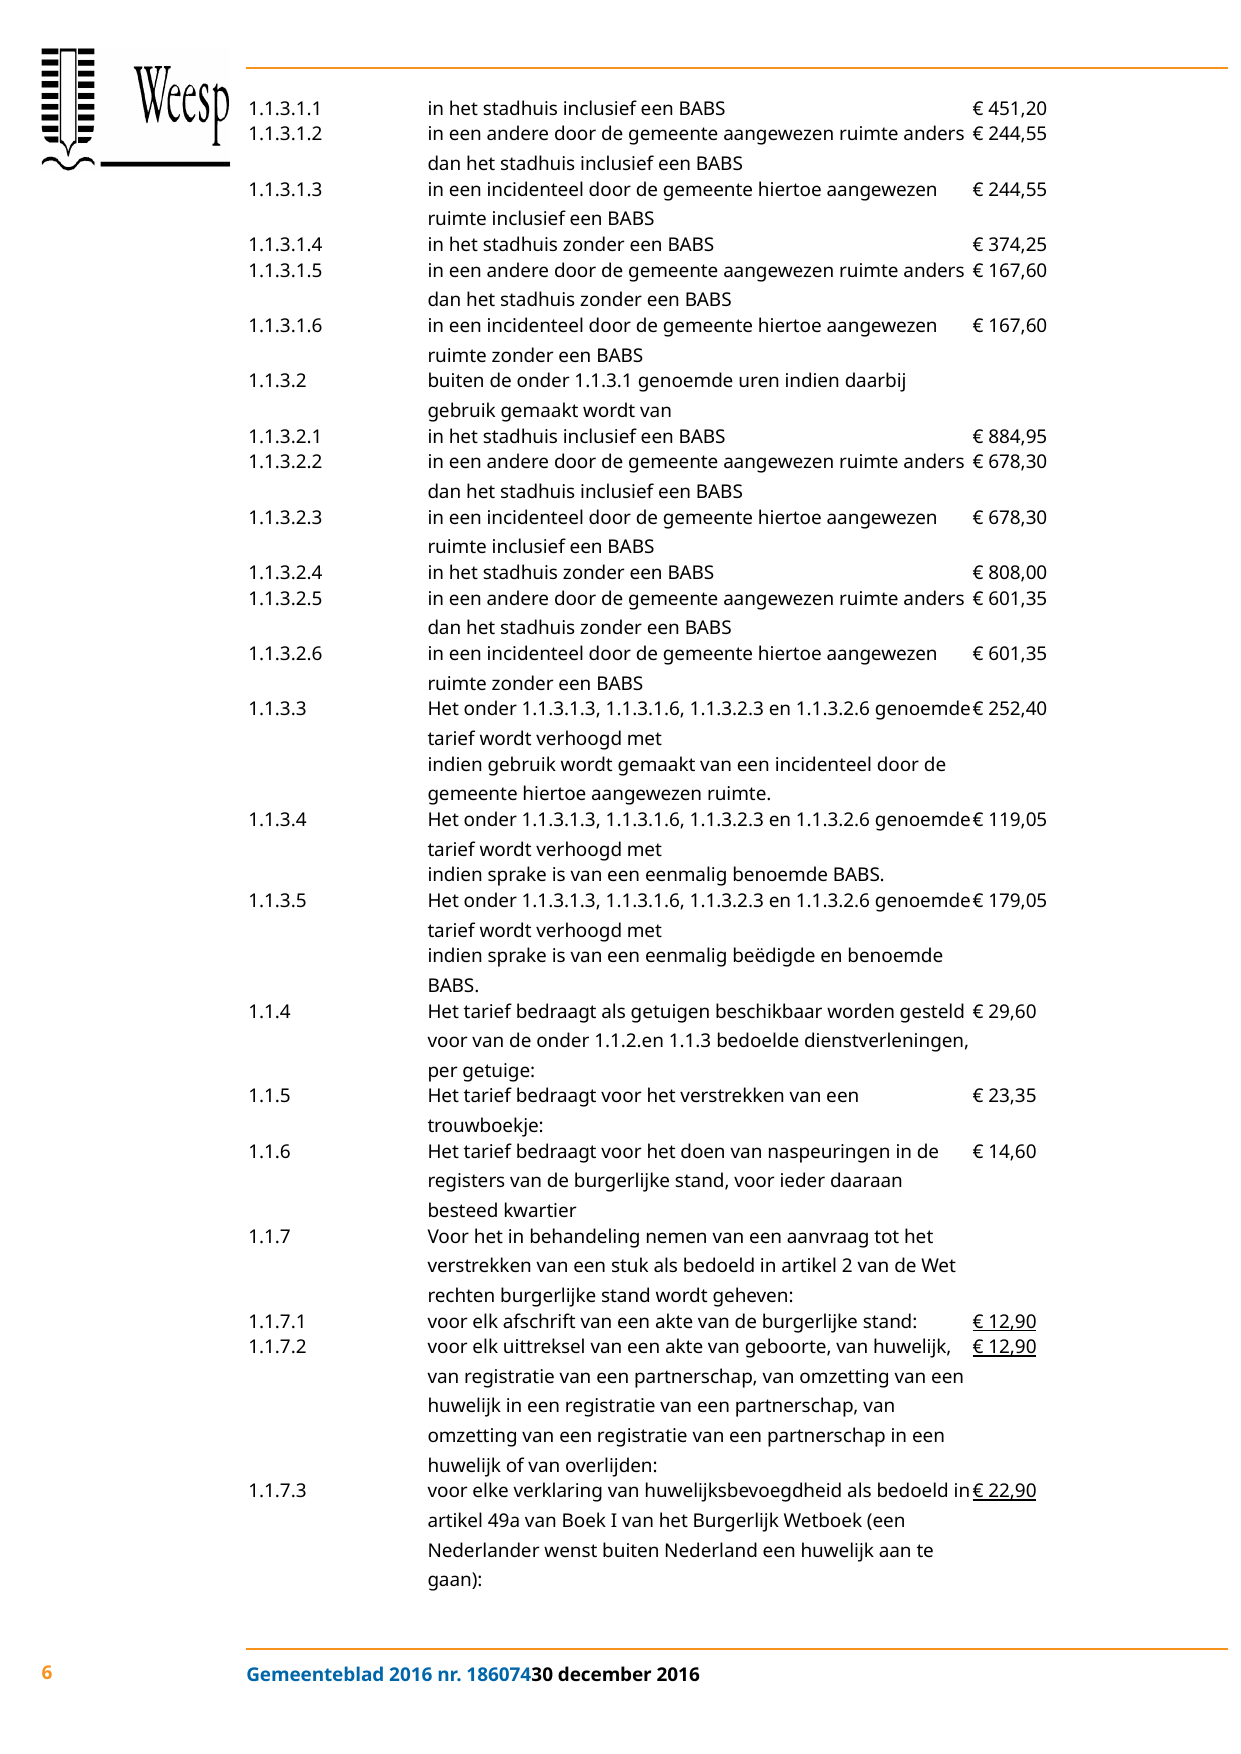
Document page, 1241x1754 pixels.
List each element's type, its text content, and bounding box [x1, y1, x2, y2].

table_cell in een incidenteel door de gemeente hiertoe aangewezen ruimte inclusief een BABS [427, 504, 972, 559]
table_cell indien gebruik wordt gemaakt van een incidenteel door de gemeente hiertoe aangewezen ruimte. [427, 751, 972, 806]
table_cell [248, 943, 427, 998]
table_cell 1.1.7.2 [248, 1334, 427, 1478]
table_cell [973, 861, 1152, 887]
table_cell € 22,90 [973, 1478, 1152, 1592]
table_cell Het onder 1.1.3.1.3, 1.1.3.1.6, 1.1.3.2.3 en 1.1.3.2.6 genoemde tarief wordt verhoogd met [427, 887, 972, 942]
table_cell voor elke verklaring van huwelijksbevoegdheid als bedoeld in artikel 49a van Boek I van het Burgerlijk Wetboek (een Nederlander wenst buiten Nederland een huwelijk aan te gaan): [427, 1478, 972, 1592]
table_cell 1.1.3.3 [248, 696, 427, 751]
table_cell € 601,35 [973, 640, 1152, 696]
table_cell in een incidenteel door de gemeente hiertoe aangewezen ruimte inclusief een BABS [427, 176, 972, 231]
table_cell € 12,90 [973, 1334, 1152, 1478]
table_cell 1.1.6 [248, 1138, 427, 1223]
table_cell in een incidenteel door de gemeente hiertoe aangewezen ruimte zonder een BABS [427, 640, 972, 696]
table_cell [973, 751, 1152, 806]
table_cell 1.1.3.2 [248, 368, 427, 423]
table_cell voor elk afschrift van een akte van de burgerlijke stand: [427, 1308, 972, 1333]
table_cell € 808,00 [973, 559, 1152, 585]
table_cell € 244,55 [973, 176, 1152, 231]
table_cell € 12,90 [973, 1308, 1152, 1333]
table_cell Het tarief bedraagt als getuigen beschikbaar worden gesteld voor van de onder 1.1.2.en 1.1.3 bedoelde dienstverleningen, per getuige: [427, 998, 972, 1083]
table_cell 1.1.3.4 [248, 806, 427, 861]
table_cell € 14,60 [973, 1138, 1152, 1223]
table_cell in een incidenteel door de gemeente hiertoe aangewezen ruimte zonder een BABS [427, 312, 972, 367]
table_cell 1.1.3.1.2 [248, 121, 427, 176]
table_cell 1.1.4 [248, 998, 427, 1083]
table_cell € 451,20 [973, 95, 1152, 121]
table_cell 1.1.7.3 [248, 1478, 427, 1592]
table_cell 1.1.3.2.4 [248, 559, 427, 585]
table_cell Voor het in behandeling nemen van een aanvraag tot het verstrekken van een stuk als bedoeld in artikel 2 van de Wet rechten burgerlijke stand wordt geheven: [427, 1223, 972, 1308]
table_cell in een andere door de gemeente aangewezen ruimte anders dan het stadhuis inclusief een BABS [427, 449, 972, 504]
table_cell 1.1.3.1.3 [248, 176, 427, 231]
table_cell 1.1.3.2.2 [248, 449, 427, 504]
table_cell [973, 368, 1152, 423]
table_cell € 119,05 [973, 806, 1152, 861]
table_cell Het onder 1.1.3.1.3, 1.1.3.1.6, 1.1.3.2.3 en 1.1.3.2.6 genoemde tarief wordt verhoogd met [427, 806, 972, 861]
table_cell € 244,55 [973, 121, 1152, 176]
table_cell 1.1.3.1.5 [248, 257, 427, 312]
table_cell € 678,30 [973, 449, 1152, 504]
table_cell € 23,35 [973, 1083, 1152, 1138]
table_cell 1.1.3.5 [248, 887, 427, 942]
table_cell € 29,60 [973, 998, 1152, 1083]
table_cell voor elk uittreksel van een akte van geboorte, van huwelijk, van registratie van een partnerschap, van omzetting van een huwelijk in een registratie van een partnerschap, van omzetting van een registratie van een partnerschap in een huwelijk of van overlijden: [427, 1334, 972, 1478]
table_cell € 374,25 [973, 231, 1152, 257]
table_cell in het stadhuis zonder een BABS [427, 231, 972, 257]
table_cell 1.1.3.1.6 [248, 312, 427, 367]
table_cell € 179,05 [973, 887, 1152, 942]
table_cell in het stadhuis inclusief een BABS [427, 95, 972, 121]
table_cell Het onder 1.1.3.1.3, 1.1.3.1.6, 1.1.3.2.3 en 1.1.3.2.6 genoemde tarief wordt verhoogd met [427, 696, 972, 751]
table_cell 1.1.3.1.4 [248, 231, 427, 257]
table_cell in een andere door de gemeente aangewezen ruimte anders dan het stadhuis inclusief een BABS [427, 121, 972, 176]
table_cell [248, 751, 427, 806]
table_cell € 678,30 [973, 504, 1152, 559]
table_cell 1.1.3.2.6 [248, 640, 427, 696]
table_cell € 167,60 [973, 312, 1152, 367]
table_cell in het stadhuis inclusief een BABS [427, 423, 972, 448]
table_cell € 884,95 [973, 423, 1152, 448]
table_cell € 252,40 [973, 696, 1152, 751]
table_cell 1.1.3.2.1 [248, 423, 427, 448]
table_cell 1.1.7 [248, 1223, 427, 1308]
table_cell in een andere door de gemeente aangewezen ruimte anders dan het stadhuis zonder een BABS [427, 585, 972, 640]
table_cell [973, 943, 1152, 998]
table_cell 1.1.5 [248, 1083, 427, 1138]
table_cell [973, 1223, 1152, 1308]
table_cell indien sprake is van een eenmalig benoemde BABS. [427, 861, 972, 887]
table_cell € 167,60 [973, 257, 1152, 312]
table_cell 1.1.3.1.1 [248, 95, 427, 121]
table_cell buiten de onder 1.1.3.1 genoemde uren indien daarbij gebruik gemaakt wordt van [427, 368, 972, 423]
table_cell Het tarief bedraagt voor het doen van naspeuringen in de registers van de burgerlijke stand, voor ieder daaraan besteed kwartier [427, 1138, 972, 1223]
table_cell € 601,35 [973, 585, 1152, 640]
table_cell in een andere door de gemeente aangewezen ruimte anders dan het stadhuis zonder een BABS [427, 257, 972, 312]
picture [41, 47, 231, 172]
table_cell Het tarief bedraagt voor het verstrekken van een trouwboekje: [427, 1083, 972, 1138]
table_cell 1.1.3.2.5 [248, 585, 427, 640]
table_cell 1.1.3.2.3 [248, 504, 427, 559]
table_cell in het stadhuis zonder een BABS [427, 559, 972, 585]
table_cell indien sprake is van een eenmalig beëdigde en benoemde BABS. [427, 943, 972, 998]
table_cell 1.1.7.1 [248, 1308, 427, 1333]
table_cell [248, 861, 427, 887]
